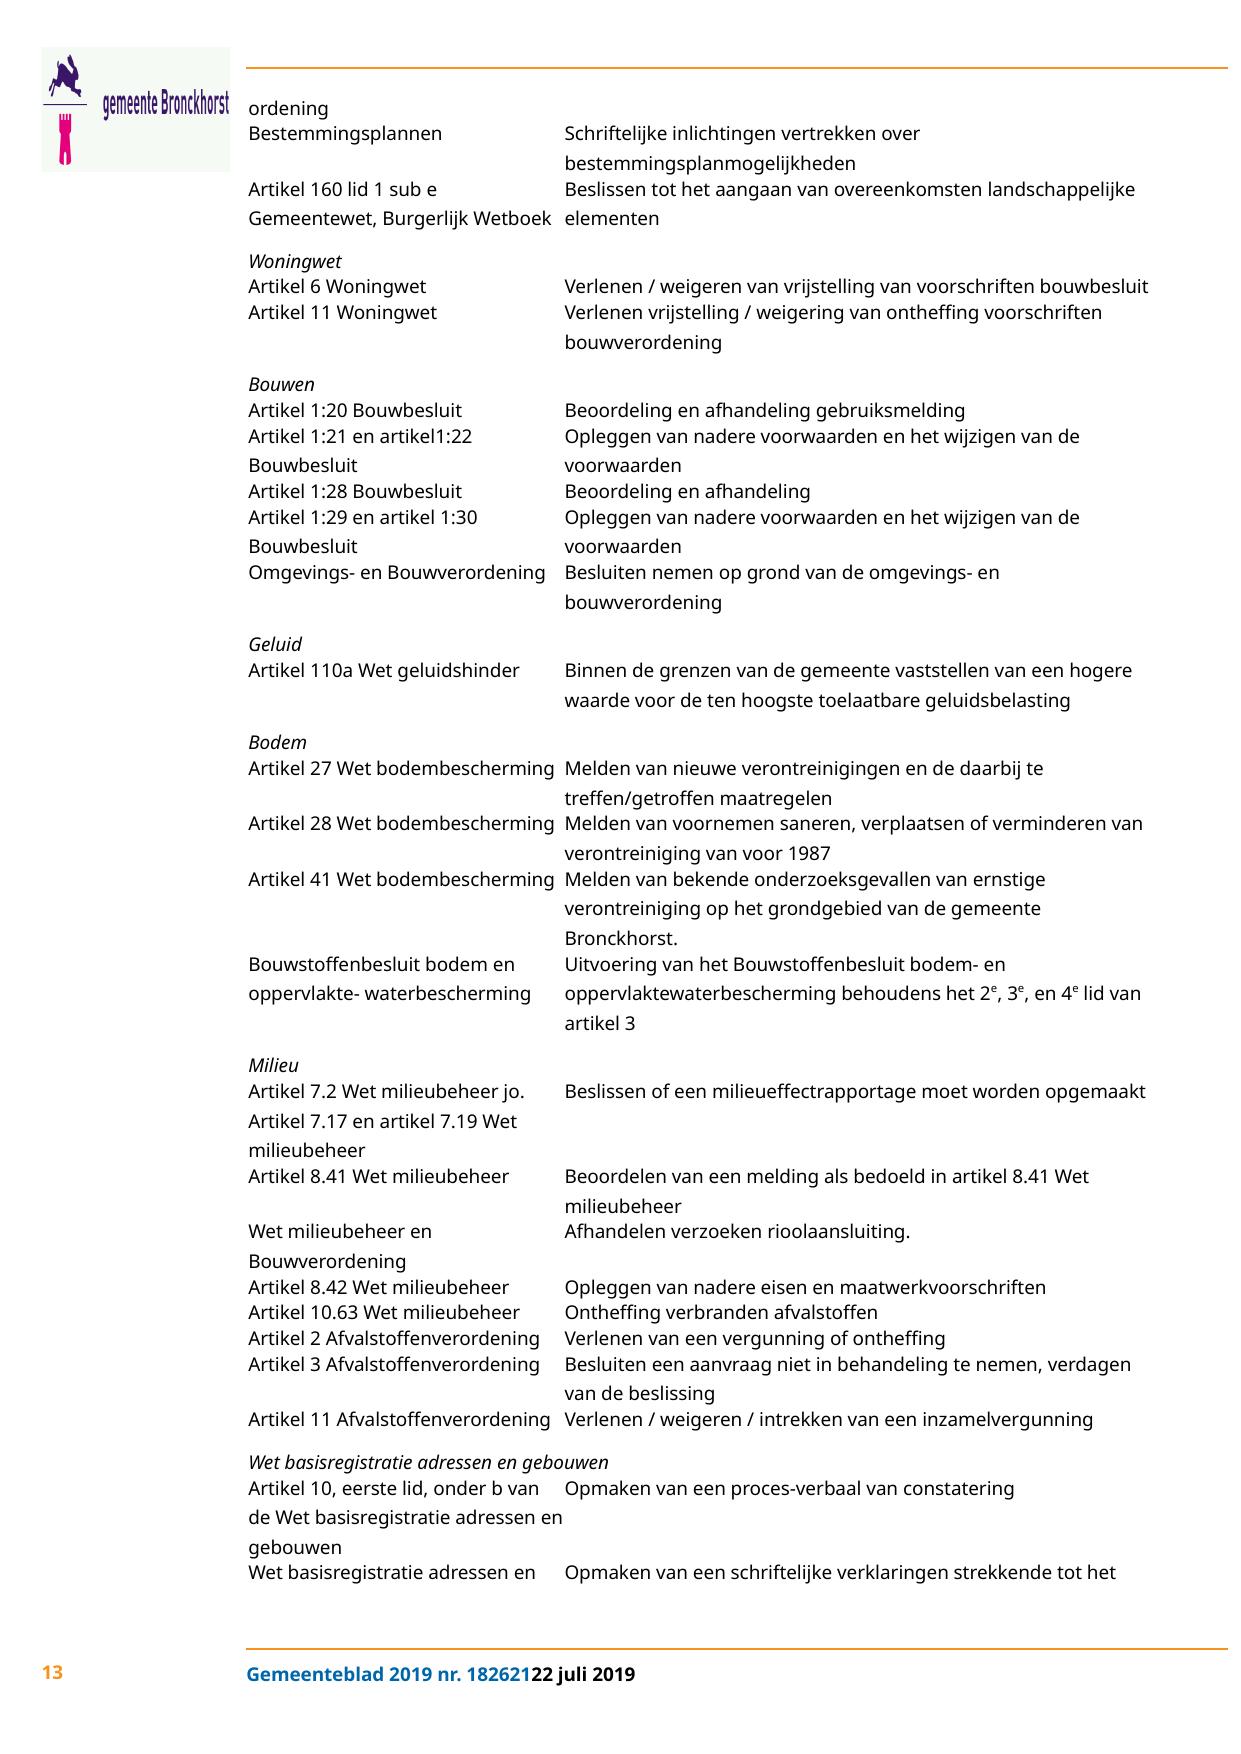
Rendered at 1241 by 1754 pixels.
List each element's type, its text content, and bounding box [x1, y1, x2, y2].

table_header Artikel 27 Wet bodembescherming [248, 755, 564, 811]
table_header Opmaken van een proces-verbaal van constatering [564, 1475, 1152, 1559]
table_cell Artikel 1:29 en artikel 1:30 Bouwbesluit [248, 504, 564, 559]
table_cell Besluiten nemen op grond van de omgevings- en bouwverordening [564, 560, 1152, 615]
table_cell Wet basisregistratie adressen en [248, 1560, 564, 1585]
table_header Artikel 6 Woningwet [248, 274, 564, 299]
text Woningwet [248, 248, 1152, 274]
table_cell Artikel 11 Afvalstoffenverordening [248, 1406, 564, 1432]
table_cell Opleggen van nadere eisen en maatwerkvoorschriften [564, 1274, 1152, 1299]
table_header Binnen de grenzen van de gemeente vaststellen van een hogere waarde voor de ten hoogste toelaatbare geluidsbelasting [564, 658, 1152, 713]
table_cell Verlenen / weigeren / intrekken van een inzamelvergunning [564, 1406, 1152, 1432]
table_cell Besluiten een aanvraag niet in behandeling te nemen, verdagen van de beslissing [564, 1351, 1152, 1406]
table_cell Artikel 160 lid 1 sub e Gemeentewet, Burgerlijk Wetboek [248, 176, 564, 231]
table_header Beoordeling en afhandeling gebruiksmelding [564, 398, 1152, 423]
table_cell Opleggen van nadere voorwaarden en het wijzigen van de voorwaarden [564, 504, 1152, 559]
text Bouwen [248, 372, 1152, 397]
text Bodem [248, 729, 1152, 755]
table_cell Artikel 41 Wet bodembescherming [248, 866, 564, 951]
table_cell Artikel 8.42 Wet milieubeheer [248, 1274, 564, 1299]
table_cell Artikel 28 Wet bodembescherming [248, 811, 564, 866]
text Wet basisregistratie adressen en gebouwen [248, 1449, 1152, 1474]
table_cell Artikel 1:21 en artikel1:22 Bouwbesluit [248, 423, 564, 478]
table_cell Opleggen van nadere voorwaarden en het wijzigen van de voorwaarden [564, 423, 1152, 478]
table_cell Melden van bekende onderzoeksgevallen van ernstige verontreiniging op het grondgebied van de gemeente Bronckhorst. [564, 866, 1152, 951]
table_cell Verlenen vrijstelling / weigering van ontheffing voorschriften bouwverordening [564, 300, 1152, 355]
text Geluid [248, 632, 1152, 657]
table_cell Uitvoering van het Bouwstoffenbesluit bodem- en oppervlaktewaterbescherming behoudens het 2e, 3e, en 4e lid van artikel 3 [564, 951, 1152, 1036]
table_cell Afhandelen verzoeken rioolaansluiting. [564, 1219, 1152, 1274]
table_header Artikel 110a Wet geluidshinder [248, 658, 564, 713]
table_cell Artikel 3 Afvalstoffenverordening [248, 1351, 564, 1406]
picture [41, 47, 231, 172]
table_cell Opmaken van een schriftelijke verklaringen strekkende tot het [564, 1560, 1152, 1585]
table_header Verlenen / weigeren van vrijstelling van voorschriften bouwbesluit [564, 274, 1152, 299]
table_cell Beoordeling en afhandeling [564, 479, 1152, 504]
table_cell Beslissen tot het aangaan van overeenkomsten landschappelijke elementen [564, 176, 1152, 231]
table_cell Bouwstoffenbesluit bodem en oppervlakte- waterbescherming [248, 951, 564, 1036]
table_header Beslissen of een milieueffectrapportage moet worden opgemaakt [564, 1078, 1152, 1163]
text Milieu [248, 1052, 1152, 1078]
table_cell Bestemmingsplannen [248, 121, 564, 176]
table_header Melden van nieuwe verontreinigingen en de daarbij te treffen/getroffen maatregelen [564, 755, 1152, 811]
table_cell Artikel 2 Afvalstoffenverordening [248, 1325, 564, 1351]
table_header Artikel 1:20 Bouwbesluit [248, 398, 564, 423]
table_cell Wet milieubeheer en Bouwverordening [248, 1219, 564, 1274]
table_cell Beoordelen van een melding als bedoeld in artikel 8.41 Wet milieubeheer [564, 1163, 1152, 1218]
table_cell Melden van voornemen saneren, verplaatsen of verminderen van verontreiniging van voor 1987 [564, 811, 1152, 866]
table_cell Schriftelijke inlichtingen vertrekken over bestemmingsplanmogelijkheden [564, 121, 1152, 176]
table_cell Artikel 1:28 Bouwbesluit [248, 479, 564, 504]
table_header Artikel 7.2 Wet milieubeheer jo. Artikel 7.17 en artikel 7.19 Wet milieubeheer [248, 1078, 564, 1163]
table_cell Artikel 8.41 Wet milieubeheer [248, 1163, 564, 1218]
table_cell [564, 95, 1152, 121]
table_cell Ontheffing verbranden afvalstoffen [564, 1300, 1152, 1325]
table_cell Artikel 11 Woningwet [248, 300, 564, 355]
table_cell Artikel 10.63 Wet milieubeheer [248, 1300, 564, 1325]
table_cell Omgevings- en Bouwverordening [248, 560, 564, 615]
table_header Artikel 10, eerste lid, onder b van de Wet basisregistratie adressen en gebouwen [248, 1475, 564, 1559]
table_cell ordening [248, 95, 564, 121]
table_cell Verlenen van een vergunning of ontheffing [564, 1325, 1152, 1351]
